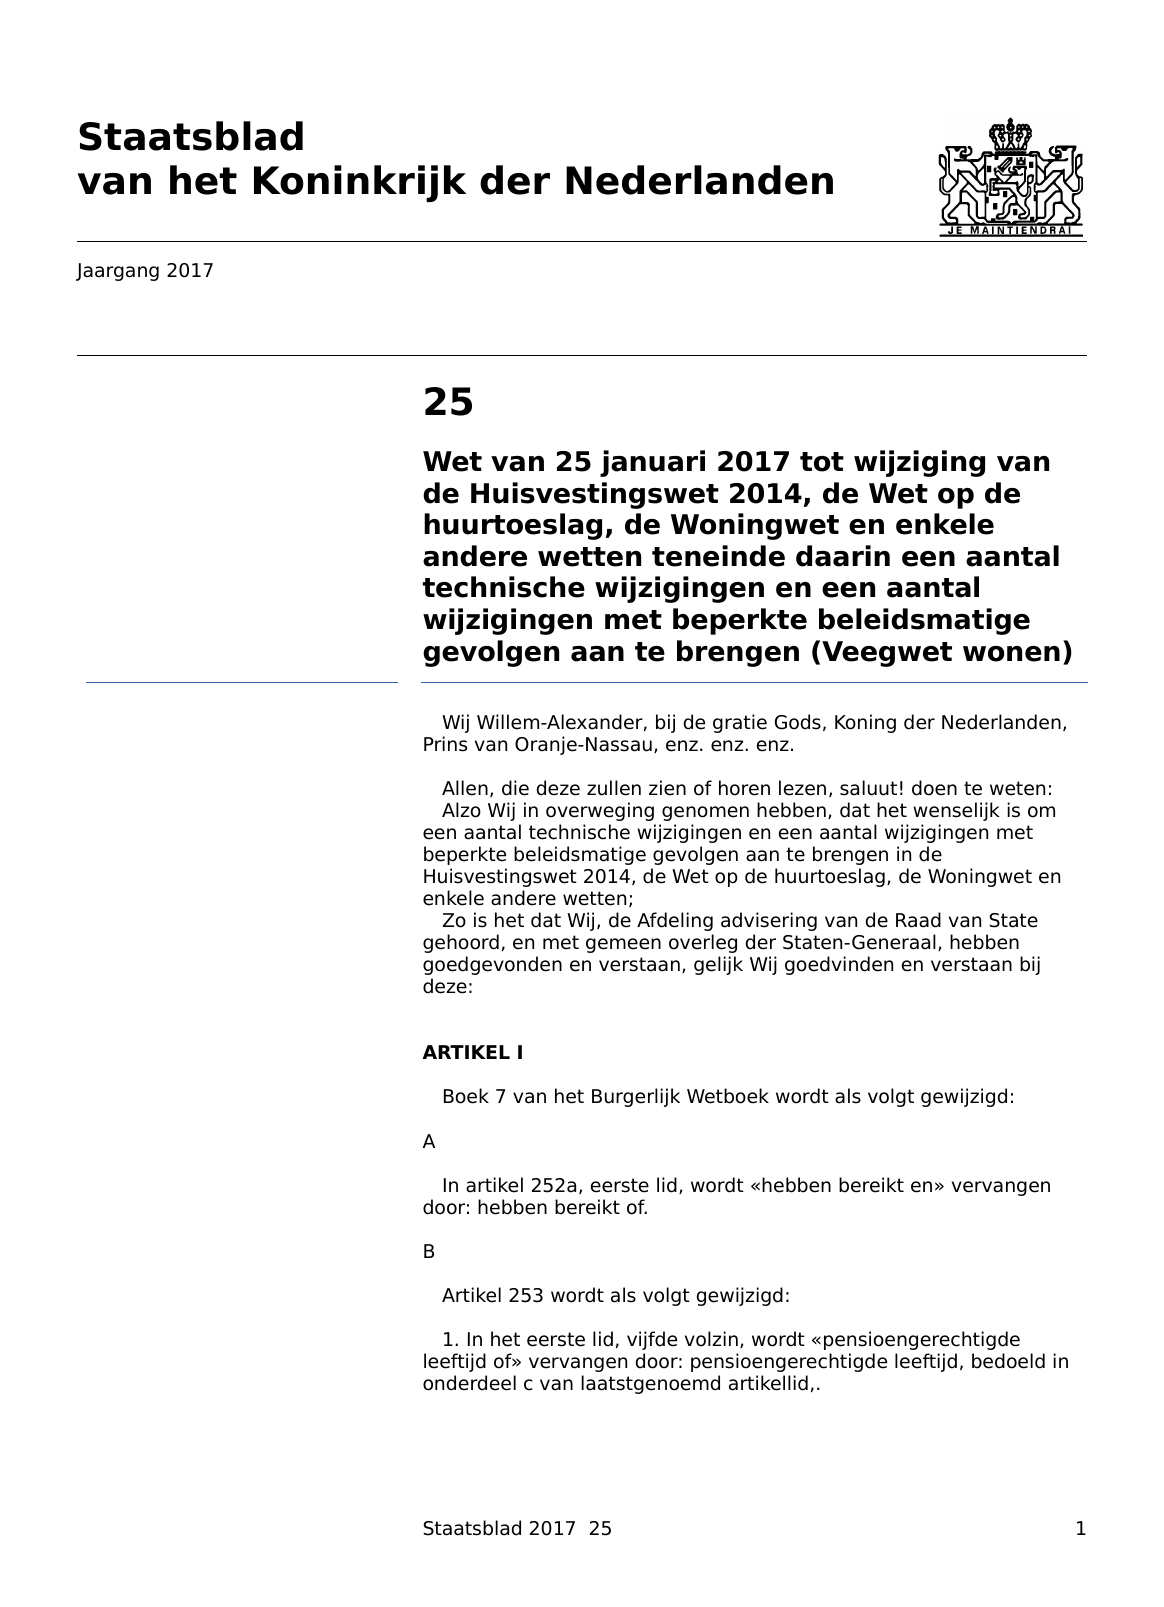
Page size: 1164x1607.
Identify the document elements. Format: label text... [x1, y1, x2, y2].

text A [422, 1131, 1087, 1152]
subtitle ARTIKEL I [422, 1042, 1087, 1064]
text Wet van 25 januari 2017 tot wijziging van de Huisvestingswet 2014, de Wet op de huurtoeslag, de Woningwet en enkele andere wetten teneinde daarin een aantal technische wijzigingen en een aantal wijzigingen met beperkte beleidsmatige gevolgen aan te brengen (Veegwet wonen) [422, 447, 1087, 667]
table_cell Jaargang 2017 [77, 242, 1087, 355]
table_header [886, 100, 1087, 241]
text B [422, 1241, 1087, 1263]
text Allen, die deze zullen zien of horen lezen, saluut! doen te weten: [422, 778, 1087, 800]
text Boek 7 van het Burgerlijk Wetboek wordt als volgt gewijzigd: [422, 1086, 1087, 1108]
subtitle 25 [422, 381, 1087, 424]
text In artikel 252a, eerste lid, wordt «hebben bereikt en» vervangen door: hebben bereikt of. [422, 1175, 1087, 1219]
picture [936, 115, 1087, 240]
text Artikel 253 wordt als volgt gewijzigd: [422, 1285, 1087, 1307]
text Wij Willem-Alexander, bij de gratie Gods, Koning der Nederlanden, Prins van Oranje-Nassau, enz. enz. enz. [422, 712, 1087, 756]
text Zo is het dat Wij, de Afdeling advisering van de Raad van State gehoord, en met gemeen overleg der Staten-Generaal, hebben goedgevonden en verstaan, gelijk Wij goedvinden en verstaan bij deze: [422, 910, 1087, 998]
text Alzo Wij in overweging genomen hebben, dat het wenselijk is om een aantal technische wijzigingen en een aantal wijzigingen met beperkte beleidsmatige gevolgen aan te brengen in de Huisvestingswet 2014, de Wet op de huurtoeslag, de Woningwet en enkele andere wetten; [422, 800, 1087, 910]
text 1. In het eerste lid, vijfde volzin, wordt «pensioengerechtigde leeftijd of» vervangen door: pensioengerechtigde leeftijd, bedoeld in onderdeel c van laatstgenoemd artikellid,. [422, 1329, 1087, 1395]
table_header Staatsblad van het Koninkrijk der Nederlanden [77, 100, 886, 241]
